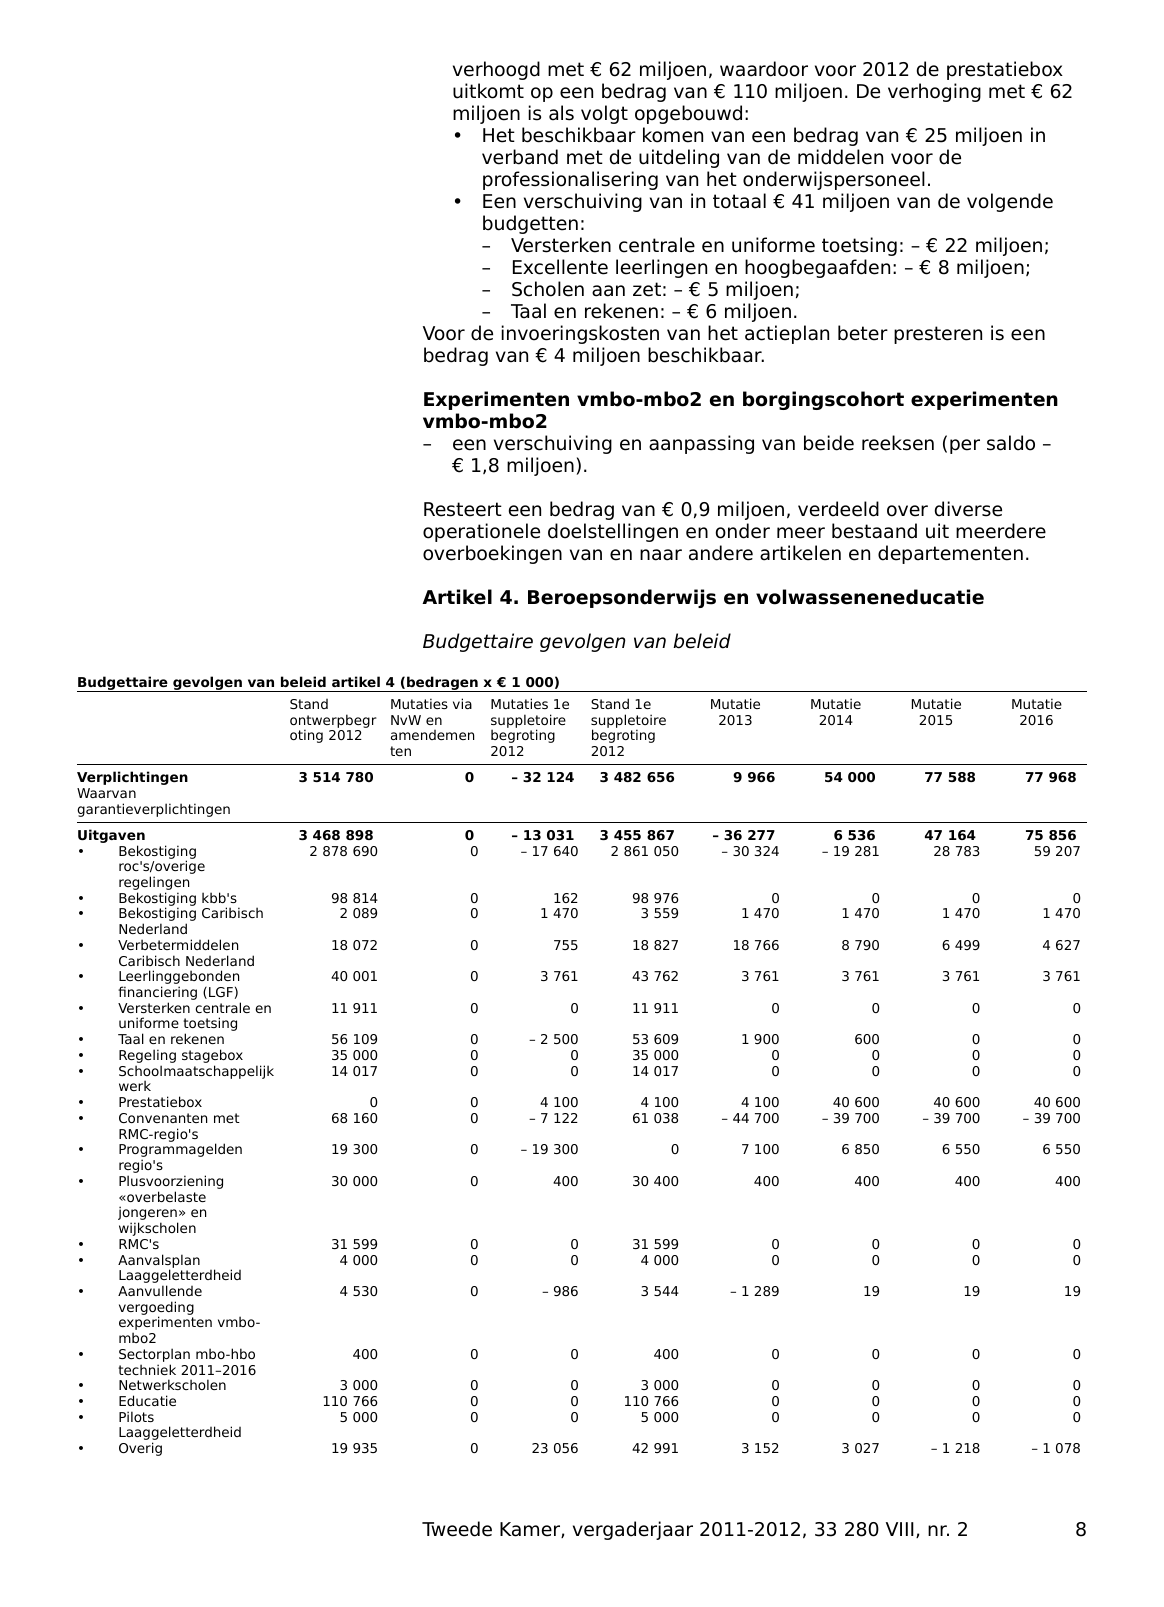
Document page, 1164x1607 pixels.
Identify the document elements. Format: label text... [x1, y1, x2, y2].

table_cell – 39 700 [986, 1111, 1087, 1142]
table_cell 600 [785, 1032, 886, 1048]
table_cell 0 [484, 1048, 584, 1063]
table_cell 400 [585, 1347, 685, 1378]
table_cell 0 [384, 1142, 484, 1174]
table_cell 0 [384, 1284, 484, 1347]
table_cell 110 766 [585, 1394, 685, 1409]
table_cell 400 [886, 1174, 986, 1237]
table_cell 77 588 [886, 765, 986, 786]
table_cell Mutatie 2013 [685, 692, 785, 764]
table_cell 0 [384, 1111, 484, 1142]
table_cell Uitgaven [77, 823, 283, 843]
table_cell – 36 277 [685, 823, 785, 843]
table_cell 0 [384, 1174, 484, 1237]
table_cell 0 [685, 891, 785, 906]
table_cell 0 [384, 1394, 484, 1409]
table_cell 8 790 [785, 938, 886, 969]
table_cell 0 [886, 891, 986, 906]
table_cell 0 [384, 1252, 484, 1284]
table_cell 0 [886, 1237, 986, 1252]
table_cell 4 100 [484, 1095, 584, 1111]
table_cell 54 000 [785, 765, 886, 786]
table_cell 6 550 [986, 1142, 1087, 1174]
table_cell – 1 218 [886, 1441, 986, 1457]
table_cell 40 600 [785, 1095, 886, 1111]
table_cell • [77, 1378, 112, 1394]
table_cell 3 468 898 [284, 823, 384, 843]
table_cell Bekostiging kbb's [112, 891, 283, 906]
table_cell 0 [685, 1252, 785, 1284]
table_cell 1 470 [484, 906, 584, 938]
table_cell 0 [785, 1410, 886, 1441]
table_cell [986, 786, 1087, 822]
table_cell Pilots Laaggeletterdheid [112, 1410, 283, 1441]
text • Een verschuiving van in totaal € 41 miljoen van de volgende budgetten: [452, 191, 1087, 235]
table_cell Bekostiging roc's/overige regelingen [112, 843, 283, 891]
table_cell Mutaties via NvW en amendementen [384, 692, 484, 764]
table_cell – 986 [484, 1284, 584, 1347]
table_cell Mutatie 2015 [886, 692, 986, 764]
table_cell 4 000 [585, 1252, 685, 1284]
table_cell • [77, 969, 112, 1001]
table_cell 14 017 [284, 1064, 384, 1095]
table_cell [585, 786, 685, 822]
table_cell 9 966 [685, 765, 785, 786]
table_cell • [77, 1032, 112, 1048]
table_cell 1 470 [685, 906, 785, 938]
text verhoogd met € 62 miljoen, waardoor voor 2012 de prestatiebox uitkomt op een bedrag van € 110 miljoen. De verhoging met € 62 miljoen is als volgt opgebouwd: [422, 59, 1087, 125]
table_cell 0 [484, 1347, 584, 1378]
table_cell 1 470 [886, 906, 986, 938]
table_cell – 17 640 [484, 843, 584, 891]
table_cell RMC's [112, 1237, 283, 1252]
table_cell • [77, 1394, 112, 1409]
table_cell 0 [886, 1394, 986, 1409]
table_cell 23 056 [484, 1441, 584, 1457]
table_cell • [77, 938, 112, 969]
table_cell 1 470 [785, 906, 886, 938]
table_cell 2 878 690 [284, 843, 384, 891]
table_cell • [77, 1142, 112, 1174]
table_cell • [77, 1095, 112, 1111]
table_cell 0 [384, 1095, 484, 1111]
table_cell Overig [112, 1441, 283, 1457]
table_cell 30 400 [585, 1174, 685, 1237]
table_cell Aanvullende vergoeding experimenten vmbo-mbo2 [112, 1284, 283, 1347]
table_cell • [77, 1001, 112, 1032]
table_cell 19 300 [284, 1142, 384, 1174]
text – Versterken centrale en uniforme toetsing: – € 22 miljoen; [481, 235, 1087, 257]
table_cell 0 [986, 1394, 1087, 1409]
table_cell 0 [785, 1048, 886, 1063]
table_cell 0 [384, 969, 484, 1001]
text – Taal en rekenen: – € 6 miljoen. [481, 301, 1087, 323]
table_cell 0 [384, 843, 484, 891]
table_cell 4 627 [986, 938, 1087, 969]
table_cell 0 [785, 1394, 886, 1409]
table_cell 0 [384, 1001, 484, 1032]
table_cell 3 000 [284, 1378, 384, 1394]
table_cell 14 017 [585, 1064, 685, 1095]
table_cell 47 164 [886, 823, 986, 843]
table_cell 0 [484, 1252, 584, 1284]
table_cell Taal en rekenen [112, 1032, 283, 1048]
table_cell 98 976 [585, 891, 685, 906]
table_cell 6 850 [785, 1142, 886, 1174]
table_cell • [77, 1441, 112, 1457]
table_cell • [77, 843, 112, 891]
table_cell 0 [986, 1347, 1087, 1378]
table_cell • [77, 1048, 112, 1063]
subtitle Artikel 4. Beroepsonderwijs en volwasseneneducatie [422, 587, 1087, 609]
table_cell 4 530 [284, 1284, 384, 1347]
table_cell 0 [484, 1394, 584, 1409]
table_cell 42 991 [585, 1441, 685, 1457]
table_cell 0 [384, 1441, 484, 1457]
table_cell 6 550 [886, 1142, 986, 1174]
table_cell 3 027 [785, 1441, 886, 1457]
table_cell 98 814 [284, 891, 384, 906]
table_cell • [77, 1174, 112, 1237]
table_cell [112, 692, 283, 764]
table_cell 19 935 [284, 1441, 384, 1457]
table_cell Programmagelden regio's [112, 1142, 283, 1174]
table_cell 6 499 [886, 938, 986, 969]
table_cell 18 072 [284, 938, 384, 969]
table_cell • [77, 1111, 112, 1142]
table_cell • [77, 906, 112, 938]
table_cell 0 [886, 1252, 986, 1284]
table_cell Sectorplan mbo-hbo techniek 2011–2016 [112, 1347, 283, 1378]
table_cell 0 [384, 1032, 484, 1048]
table_cell 4 100 [685, 1095, 785, 1111]
table_cell 400 [484, 1174, 584, 1237]
table_cell • [77, 1347, 112, 1378]
table_cell 11 911 [284, 1001, 384, 1032]
table_cell 1 470 [986, 906, 1087, 938]
table_cell Mutaties 1e suppletoire begroting 2012 [484, 692, 584, 764]
table_cell 7 100 [685, 1142, 785, 1174]
table_cell – 44 700 [685, 1111, 785, 1142]
table_cell 18 766 [685, 938, 785, 969]
table_cell 0 [986, 1048, 1087, 1063]
table_cell Educatie [112, 1394, 283, 1409]
table_cell 3 514 780 [284, 765, 384, 786]
table_cell 31 599 [284, 1237, 384, 1252]
table_cell 2 861 050 [585, 843, 685, 891]
table_cell 0 [886, 1378, 986, 1394]
table_cell • [77, 891, 112, 906]
table_cell 0 [484, 1410, 584, 1441]
table_cell 0 [284, 1095, 384, 1111]
table_cell 3 761 [986, 969, 1087, 1001]
table_cell 68 160 [284, 1111, 384, 1142]
table_cell 19 [785, 1284, 886, 1347]
table_cell 31 599 [585, 1237, 685, 1252]
table_cell 2 089 [284, 906, 384, 938]
table_cell 0 [685, 1347, 785, 1378]
table_cell – 2 500 [484, 1032, 584, 1048]
table_cell 755 [484, 938, 584, 969]
table_cell – 19 300 [484, 1142, 584, 1174]
table_cell 0 [384, 1410, 484, 1441]
table_cell 0 [384, 906, 484, 938]
table_cell 0 [384, 1347, 484, 1378]
table_cell 400 [785, 1174, 886, 1237]
table_cell 0 [484, 1001, 584, 1032]
table_cell 0 [785, 1378, 886, 1394]
table_cell Mutatie 2014 [785, 692, 886, 764]
table_cell Stand 1e suppletoire begroting 2012 [585, 692, 685, 764]
table_cell 40 600 [886, 1095, 986, 1111]
table_cell 0 [484, 1378, 584, 1394]
table_cell Mutatie 2016 [986, 692, 1087, 764]
table_cell [785, 786, 886, 822]
table_cell 61 038 [585, 1111, 685, 1142]
table_cell 0 [886, 1001, 986, 1032]
table_cell 0 [886, 1410, 986, 1441]
subtitle Budgettaire gevolgen van beleid [422, 631, 1087, 653]
table_cell 400 [284, 1347, 384, 1378]
table_cell Aanvalsplan Laaggeletterdheid [112, 1252, 283, 1284]
table_cell 18 827 [585, 938, 685, 969]
table_cell Bekostiging Caribisch Nederland [112, 906, 283, 938]
text Resteert een bedrag van € 0,9 miljoen, verdeeld over diverse operationele doelstellingen en onder meer bestaand uit meerdere overboekingen van en naar andere artikelen en departementen. [422, 499, 1087, 565]
table_cell 0 [384, 938, 484, 969]
text • Het beschikbaar komen van een bedrag van € 25 miljoen in verband met de uitdeling van de middelen voor de professionalisering van het onderwijspersoneel. [452, 125, 1087, 191]
table_cell – 39 700 [785, 1111, 886, 1142]
table_cell 1 900 [685, 1032, 785, 1048]
table_cell 0 [384, 823, 484, 843]
table_cell 0 [785, 1237, 886, 1252]
table_cell [77, 692, 112, 764]
table_cell [484, 786, 584, 822]
table_cell [384, 786, 484, 822]
table_cell 0 [986, 1237, 1087, 1252]
table_cell Verplichtingen [77, 765, 283, 786]
table_cell 0 [986, 891, 1087, 906]
table_cell 0 [785, 1064, 886, 1095]
table_cell 3 544 [585, 1284, 685, 1347]
table_cell [284, 786, 384, 822]
table_cell [685, 786, 785, 822]
table_cell 0 [986, 1001, 1087, 1032]
table_cell 35 000 [585, 1048, 685, 1063]
table_cell 3 559 [585, 906, 685, 938]
table_cell 0 [886, 1032, 986, 1048]
table_cell 40 001 [284, 969, 384, 1001]
table_cell 110 766 [284, 1394, 384, 1409]
table_cell 35 000 [284, 1048, 384, 1063]
text – Excellente leerlingen en hoogbegaafden: – € 8 miljoen; [481, 257, 1087, 279]
text – een verschuiving en aanpassing van beide reeksen (per saldo – € 1,8 miljoen). [422, 433, 1087, 477]
table_cell 0 [384, 1378, 484, 1394]
table_cell • [77, 1284, 112, 1347]
table_cell 59 207 [986, 843, 1087, 891]
table_cell 0 [986, 1064, 1087, 1095]
table_cell Schoolmaatschappelijk werk [112, 1064, 283, 1095]
table_cell 4 000 [284, 1252, 384, 1284]
table_cell 162 [484, 891, 584, 906]
table_cell 0 [685, 1394, 785, 1409]
table_cell 3 761 [484, 969, 584, 1001]
table_cell 3 761 [785, 969, 886, 1001]
table_cell – 1 289 [685, 1284, 785, 1347]
table_cell 0 [484, 1237, 584, 1252]
table_cell 0 [685, 1237, 785, 1252]
subtitle Experimenten vmbo-mbo2 en borgingscohort experimenten vmbo-mbo2 [422, 389, 1087, 433]
table_cell • [77, 1252, 112, 1284]
table_cell 11 911 [585, 1001, 685, 1032]
table_cell • [77, 1410, 112, 1441]
table_cell Stand ontwerpbegroting 2012 [284, 692, 384, 764]
table_cell 28 783 [886, 843, 986, 891]
table_cell 6 536 [785, 823, 886, 843]
table_cell 43 762 [585, 969, 685, 1001]
table_cell Prestatiebox [112, 1095, 283, 1111]
table_cell 0 [384, 1237, 484, 1252]
table_cell 3 455 867 [585, 823, 685, 843]
table_cell – 39 700 [886, 1111, 986, 1142]
table_cell 0 [785, 891, 886, 906]
table_cell – 19 281 [785, 843, 886, 891]
table_cell 400 [685, 1174, 785, 1237]
table_cell 0 [384, 891, 484, 906]
table_cell 3 761 [685, 969, 785, 1001]
table_cell 53 609 [585, 1032, 685, 1048]
table_cell 0 [685, 1001, 785, 1032]
table_cell 0 [886, 1347, 986, 1378]
table_cell 4 100 [585, 1095, 685, 1111]
table_cell [886, 786, 986, 822]
table_cell 0 [886, 1064, 986, 1095]
table_cell Leerlinggebonden financiering (LGF) [112, 969, 283, 1001]
table_cell 0 [585, 1142, 685, 1174]
table_cell 0 [785, 1347, 886, 1378]
table_cell – 32 124 [484, 765, 584, 786]
table_cell 400 [986, 1174, 1087, 1237]
table_cell 56 109 [284, 1032, 384, 1048]
table_cell 5 000 [585, 1410, 685, 1441]
table_cell 0 [384, 1048, 484, 1063]
table_cell 0 [986, 1252, 1087, 1284]
table_cell 30 000 [284, 1174, 384, 1237]
table_cell 40 600 [986, 1095, 1087, 1111]
table_cell • [77, 1237, 112, 1252]
table_cell 77 968 [986, 765, 1087, 786]
table_cell 0 [986, 1378, 1087, 1394]
table_cell 19 [886, 1284, 986, 1347]
table_cell 75 856 [986, 823, 1087, 843]
table_cell – 13 031 [484, 823, 584, 843]
table_cell Versterken centrale en uniforme toetsing [112, 1001, 283, 1032]
table_cell Waarvan garantieverplichtingen [77, 786, 283, 822]
table_cell 3 761 [886, 969, 986, 1001]
table_cell 0 [685, 1048, 785, 1063]
table_cell – 1 078 [986, 1441, 1087, 1457]
table_cell 0 [384, 1064, 484, 1095]
table_cell 0 [986, 1410, 1087, 1441]
table_cell – 7 122 [484, 1111, 584, 1142]
table_cell 0 [685, 1410, 785, 1441]
table_cell 0 [685, 1064, 785, 1095]
table_cell 0 [685, 1378, 785, 1394]
table_cell 0 [785, 1001, 886, 1032]
table_cell 0 [484, 1064, 584, 1095]
table_cell 0 [886, 1048, 986, 1063]
table_cell 0 [384, 765, 484, 786]
table_cell 0 [986, 1032, 1087, 1048]
table_cell Convenanten met RMC-regio's [112, 1111, 283, 1142]
text – Scholen aan zet: – € 5 miljoen; [481, 279, 1087, 301]
table_cell Plusvoorziening «overbelaste jongeren» en wijkscholen [112, 1174, 283, 1237]
table_cell 3 482 656 [585, 765, 685, 786]
table_cell • [77, 1064, 112, 1095]
table_cell 19 [986, 1284, 1087, 1347]
table_cell – 30 324 [685, 843, 785, 891]
table_cell 0 [785, 1252, 886, 1284]
table_cell Netwerkscholen [112, 1378, 283, 1394]
table_cell 5 000 [284, 1410, 384, 1441]
text Voor de invoeringskosten van het actieplan beter presteren is een bedrag van € 4 miljoen beschikbaar. [422, 323, 1087, 367]
table_cell Verbetermiddelen Caribisch Nederland [112, 938, 283, 969]
table_cell 3 152 [685, 1441, 785, 1457]
table_cell 3 000 [585, 1378, 685, 1394]
table_header Budgettaire gevolgen van beleid artikel 4 (bedragen x € 1 000) [77, 675, 1087, 691]
table_cell Regeling stagebox [112, 1048, 283, 1063]
